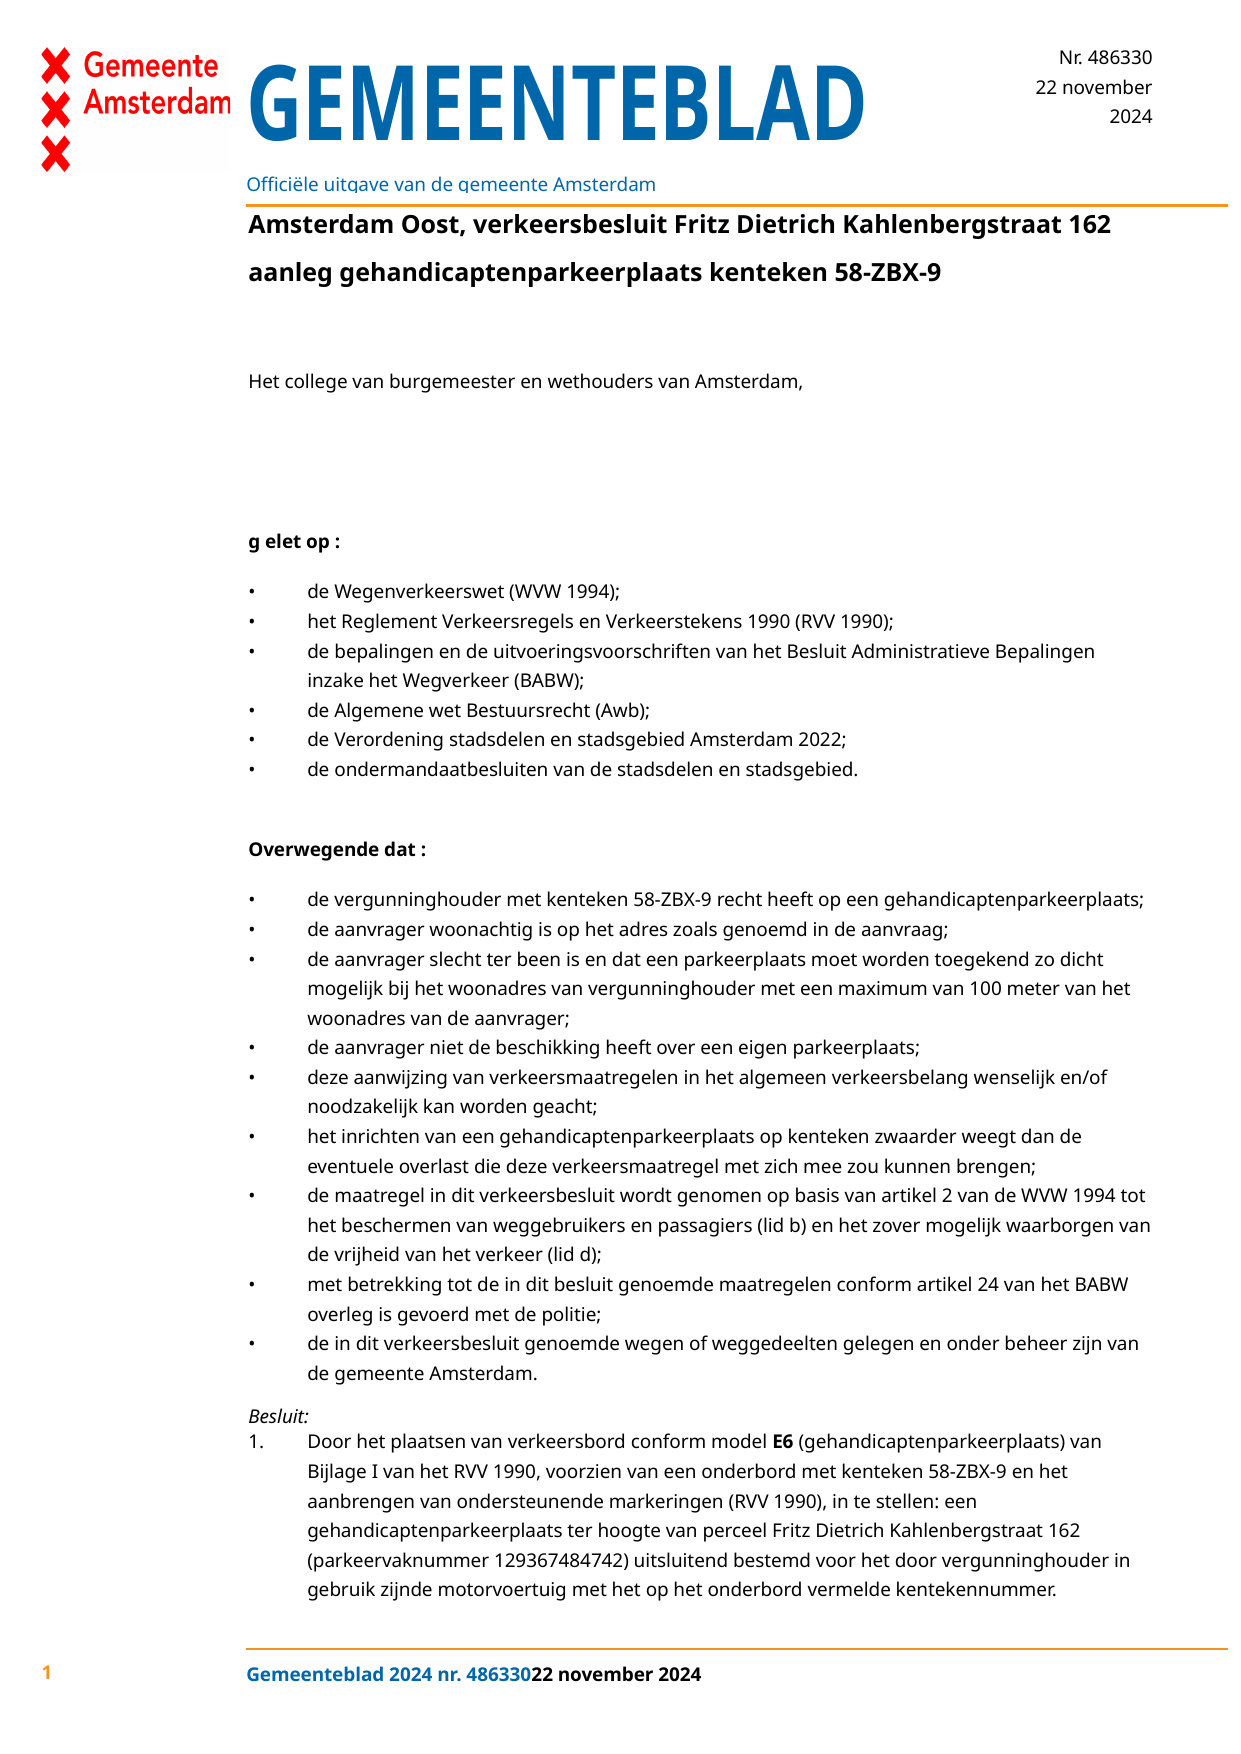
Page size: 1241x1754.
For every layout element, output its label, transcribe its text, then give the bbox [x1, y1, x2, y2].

list de aanvrager woonachtig is op het adres zoals genoemd in de aanvraag; [248, 916, 1152, 942]
list het Reglement Verkeersregels en Verkeerstekens 1990 (RVV 1990); [248, 608, 1152, 634]
text Het college van burgemeester en wethouders van Amsterdam, [248, 368, 1152, 394]
list de Wegenverkeerswet (WVW 1994); [248, 579, 1152, 604]
list de Verordening stadsdelen en stadsgebied Amsterdam 2022; [248, 727, 1152, 752]
list de aanvrager slecht ter been is en dat een parkeerplaats moet worden toegekend zo dicht mogelijk bij het woonadres van vergunninghouder met een maximum van 100 meter van het woonadres van de aanvrager; [248, 946, 1152, 1031]
picture [41, 47, 231, 172]
list de Algemene wet Bestuursrecht (Awb); [248, 697, 1152, 723]
text g elet op : [248, 528, 1152, 554]
list het inrichten van een gehandicaptenparkeerplaats op kenteken zwaarder weegt dan de eventuele overlast die deze verkeersmaatregel met zich mee zou kunnen brengen; [248, 1123, 1152, 1178]
text Overwegende dat : [248, 836, 1152, 862]
list deze aanwijzing van verkeersmaatregelen in het algemeen verkeersbelang wenselijk en/of noodzakelijk kan worden geacht; [248, 1064, 1152, 1119]
list de maatregel in dit verkeersbesluit wordt genomen op basis van artikel 2 van de WVW 1994 tot het beschermen van weggebruikers en passagiers (lid b) en het zover mogelijk waarborgen van de vrijheid van het verkeer (lid d); [248, 1182, 1152, 1267]
list de aanvrager niet de beschikking heeft over een eigen parkeerplaats; [248, 1034, 1152, 1060]
list de vergunninghouder met kenteken 58-ZBX-9 recht heeft op een gehandicaptenparkeerplaats; [248, 887, 1152, 912]
text Besluit: [248, 1403, 1152, 1429]
list de in dit verkeersbesluit genoemde wegen of weggedeelten gelegen en onder beheer zijn van de gemeente Amsterdam. [248, 1330, 1152, 1386]
list de ondermandaatbesluiten van de stadsdelen en stadsgebied. [248, 756, 1152, 782]
list de bepalingen en de uitvoeringsvoorschriften van het Besluit Administratieve Bepalingen inzake het Wegverkeer (BABW); [248, 638, 1152, 693]
list Door het plaatsen van verkeersbord conform model E6 (gehandicaptenparkeerplaats) van Bijlage I van het RVV 1990, voorzien van een onderbord met kenteken 58-ZBX-9 en het aanbrengen van ondersteunende markeringen (RVV 1990), in te stellen: een gehandicaptenparkeerplaats ter hoogte van perceel Fritz Dietrich Kahlenbergstraat 162 (parkeervaknummer 129367484742) uitsluitend bestemd voor het door vergunninghouder in gebruik zijnde motorvoertuig met het op het onderbord vermelde kentekennummer. [248, 1429, 1152, 1602]
text Amsterdam Oost, verkeersbesluit Fritz Dietrich Kahlenbergstraat 162 aanleg gehandicaptenparkeerplaats kenteken 58-ZBX-9 [248, 207, 1152, 288]
list met betrekking tot de in dit besluit genoemde maatregelen conform artikel 24 van het BABW overleg is gevoerd met de politie; [248, 1271, 1152, 1326]
